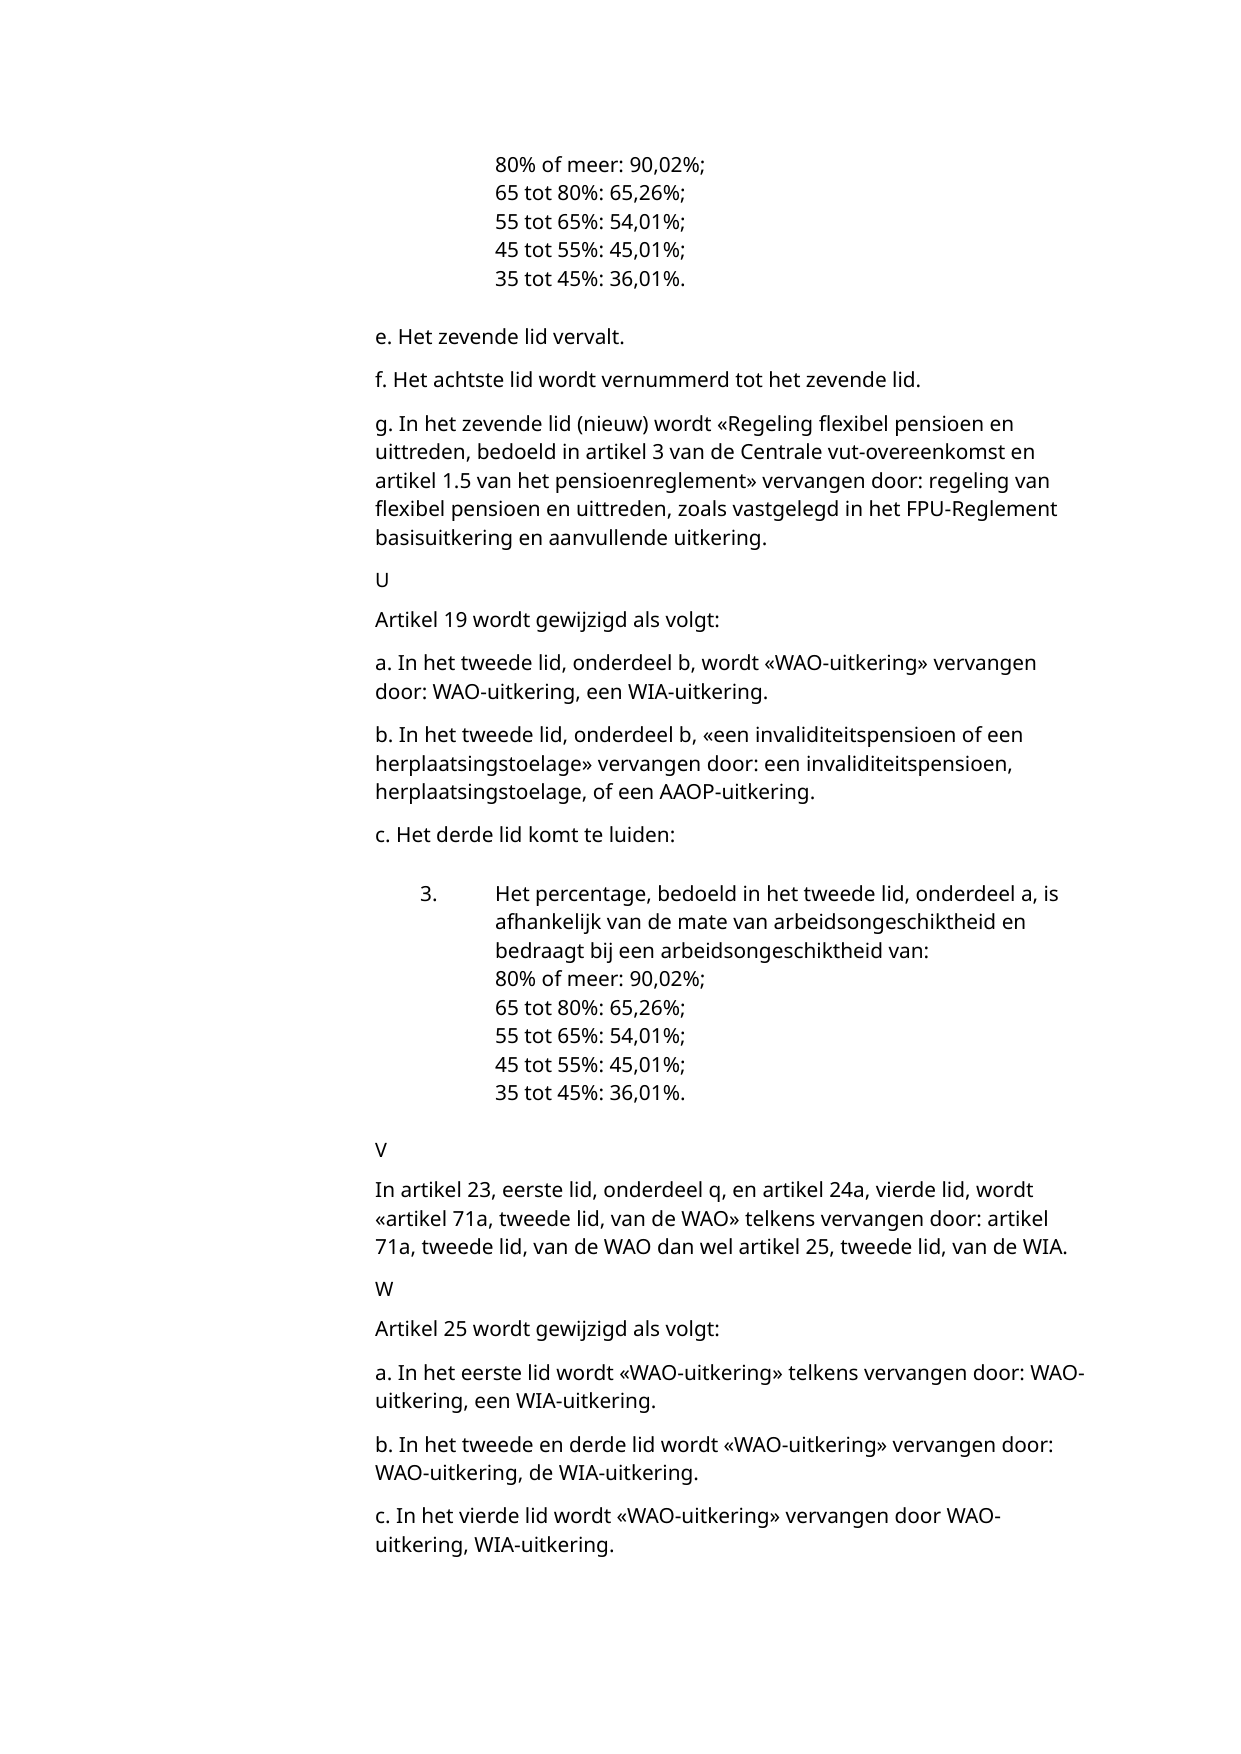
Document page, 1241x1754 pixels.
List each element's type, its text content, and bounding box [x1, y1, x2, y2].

list 35 tot 45%: 36,01%. [420, 1078, 1090, 1107]
list Het percentage, bedoeld in het tweede lid, onderdeel a, is afhankelijk van de mate van arbeidsongeschiktheid en bedraagt bij een arbeidsongeschiktheid van: [420, 879, 1090, 964]
text a. In het tweede lid, onderdeel b, wordt «WAO-uitkering» vervangen door: WAO-uitkering, een WIA-uitkering. [375, 648, 1090, 705]
list 65 tot 80%: 65,26%; [420, 993, 1090, 1021]
text a. In het eerste lid wordt «WAO-uitkering» telkens vervangen door: WAO-uitkering, een WIA-uitkering. [375, 1358, 1090, 1415]
text e. Het zevende lid vervalt. [375, 322, 1090, 351]
list 35 tot 45%: 36,01%. [420, 264, 1090, 292]
text U [375, 566, 1090, 593]
text g. In het zevende lid (nieuw) wordt «Regeling flexibel pensioen en uittreden, bedoeld in artikel 3 van de Centrale vut-overeenkomst en artikel 1.5 van het pensioenreglement» vervangen door: regeling van flexibel pensioen en uittreden, zoals vastgelegd in het FPU-Reglement basisuitkering en aanvullende uitkering. [375, 409, 1090, 551]
text In artikel 23, eerste lid, onderdeel q, en artikel 24a, vierde lid, wordt «artikel 71a, tweede lid, van de WAO» telkens vervangen door: artikel 71a, tweede lid, van de WAO dan wel artikel 25, tweede lid, van de WIA. [375, 1175, 1090, 1261]
text Artikel 25 wordt gewijzigd als volgt: [375, 1314, 1090, 1343]
text c. Het derde lid komt te luiden: [375, 821, 1090, 849]
list 45 tot 55%: 45,01%; [420, 1050, 1090, 1078]
text c. In het vierde lid wordt «WAO-uitkering» vervangen door WAO-uitkering, WIA-uitkering. [375, 1502, 1090, 1558]
list 45 tot 55%: 45,01%; [420, 235, 1090, 264]
list 55 tot 65%: 54,01%; [420, 207, 1090, 235]
list 80% of meer: 90,02%; [420, 150, 1090, 178]
text b. In het tweede lid, onderdeel b, «een invaliditeitspensioen of een herplaatsingstoelage» vervangen door: een invaliditeitspensioen, herplaatsingstoelage, of een AAOP-uitkering. [375, 720, 1090, 806]
list 80% of meer: 90,02%; [420, 964, 1090, 993]
text V [375, 1137, 1090, 1163]
text Artikel 19 wordt gewijzigd als volgt: [375, 605, 1090, 633]
list 55 tot 65%: 54,01%; [420, 1021, 1090, 1050]
list 65 tot 80%: 65,26%; [420, 178, 1090, 207]
text f. Het achtste lid wordt vernummerd tot het zevende lid. [375, 366, 1090, 394]
text W [375, 1276, 1090, 1303]
text b. In het tweede en derde lid wordt «WAO-uitkering» vervangen door: WAO-uitkering, de WIA-uitkering. [375, 1430, 1090, 1487]
